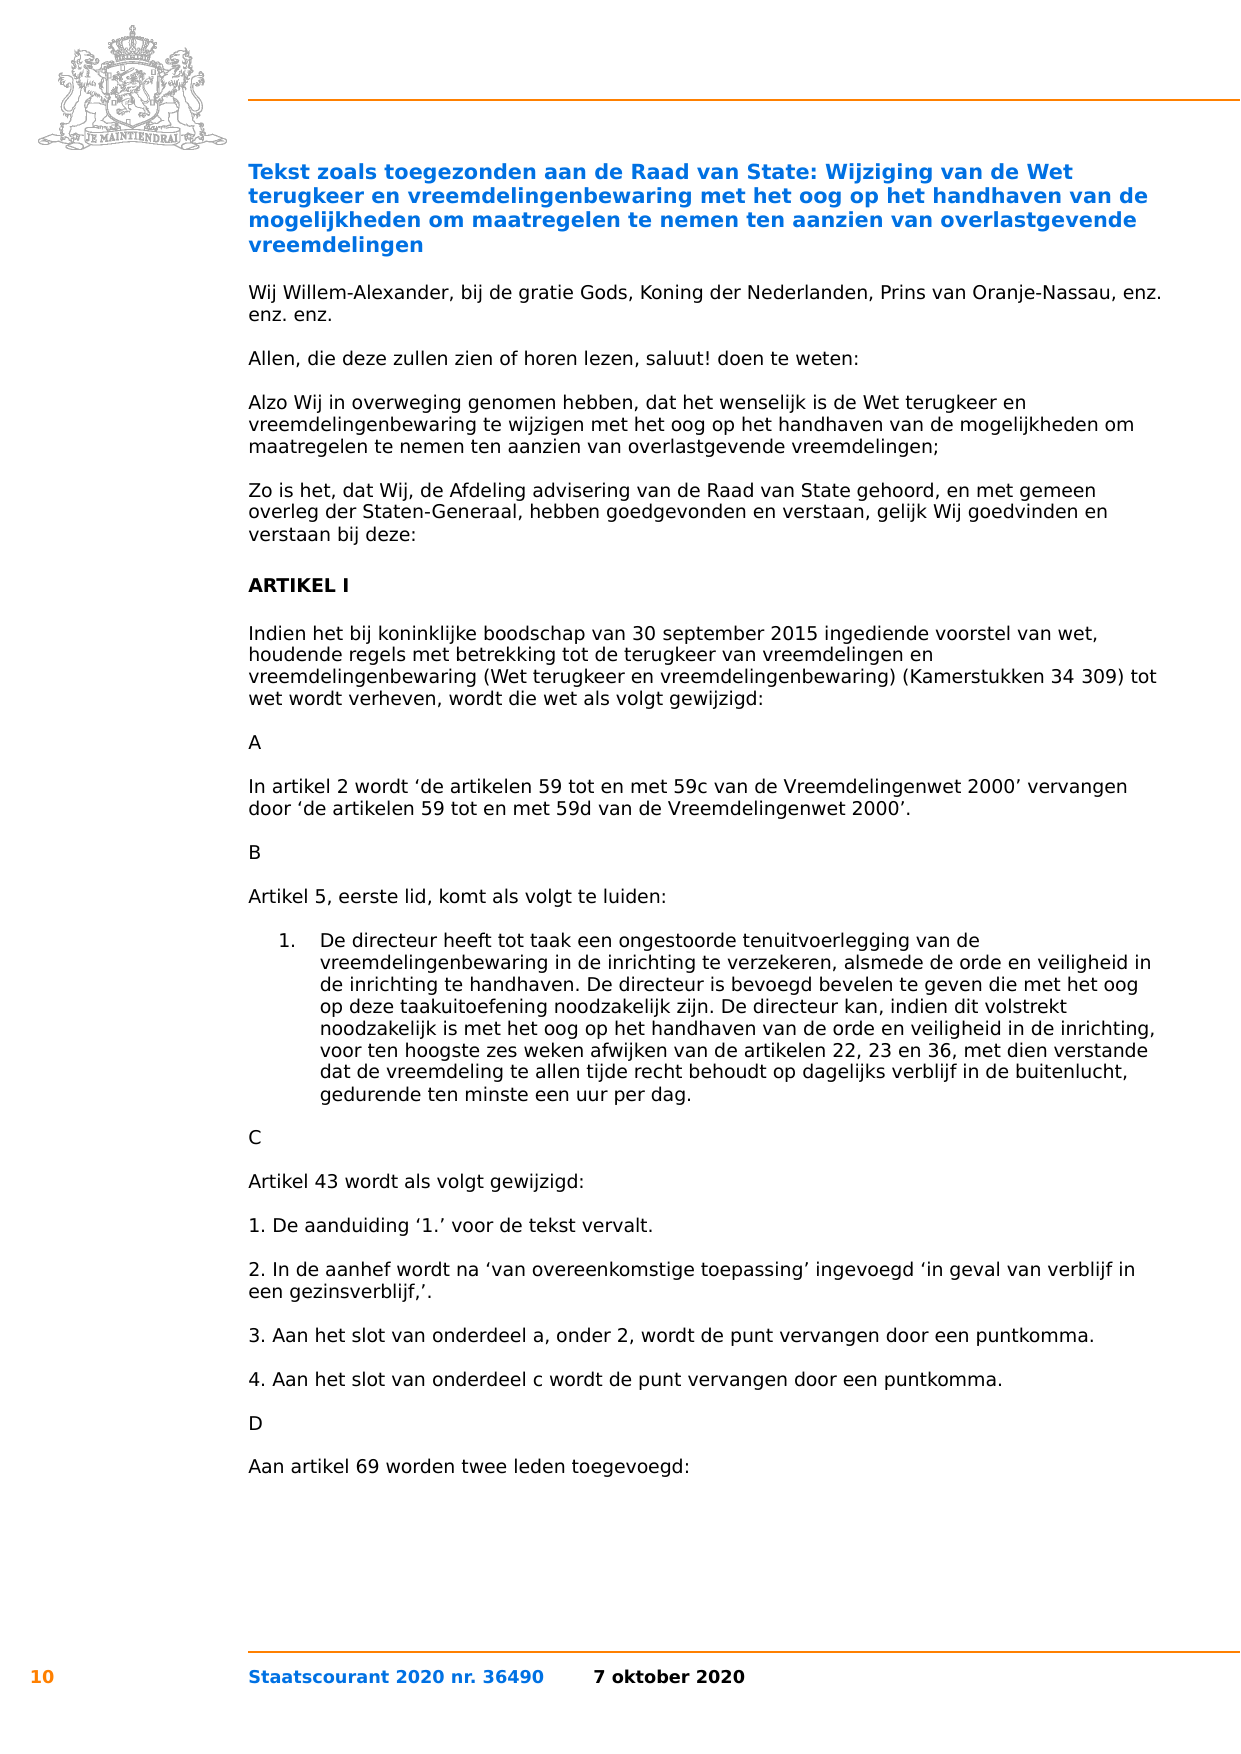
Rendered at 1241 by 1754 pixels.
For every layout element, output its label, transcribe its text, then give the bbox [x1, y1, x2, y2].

text Alzo Wij in overweging genomen hebben, dat het wenselijk is de Wet terugkeer en vreemdelingenbewaring te wijzigen met het oog op het handhaven van de mogelijkheden om maatregelen te nemen ten aanzien van overlastgevende vreemdelingen; [248, 392, 1163, 458]
text 1. De aanduiding ‘1.’ voor de tekst vervalt. [248, 1215, 1163, 1237]
text Allen, die deze zullen zien of horen lezen, saluut! doen te weten: [248, 348, 1163, 370]
text 3. Aan het slot van onderdeel a, onder 2, wordt de punt vervangen door een puntkomma. [248, 1325, 1163, 1347]
text Indien het bij koninklijke boodschap van 30 september 2015 ingediende voorstel van wet, houdende regels met betrekking tot de terugkeer van vreemdelingen en vreemdelingenbewaring (Wet terugkeer en vreemdelingenbewaring) (Kamerstukken 34 309) tot wet wordt verheven, wordt die wet als volgt gewijzigd: [248, 622, 1163, 710]
text Artikel 43 wordt als volgt gewijzigd: [248, 1171, 1163, 1193]
subtitle ARTIKEL I [248, 575, 1163, 597]
text D [248, 1412, 1163, 1434]
text Zo is het, dat Wij, de Afdeling advisering van de Raad van State gehoord, en met gemeen overleg der Staten-Generaal, hebben goedgevonden en verstaan, gelijk Wij goedvinden en verstaan bij deze: [248, 479, 1163, 545]
text Artikel 5, eerste lid, komt als volgt te luiden: [248, 886, 1163, 908]
text A [248, 732, 1163, 754]
text B [248, 842, 1163, 864]
subtitle Tekst zoals toegezonden aan de Raad van State: Wijziging van de Wet terugkeer en vreemdelingenbewaring met het oog op het handhaven van de mogelijkheden om maatregelen te nemen ten aanzien van overlastgevende vreemdelingen [248, 160, 1163, 257]
text 1. De directeur heeft tot taak een ongestoorde tenuitvoerlegging van de vreemdelingenbewaring in de inrichting te verzekeren, alsmede de orde en veiligheid in de inrichting te handhaven. De directeur is bevoegd bevelen te geven die met het oog op deze taakuitoefening noodzakelijk zijn. De directeur kan, indien dit volstrekt noodzakelijk is met het oog op het handhaven van de orde en veiligheid in de inrichting, voor ten hoogste zes weken afwijken van de artikelen 22, 23 en 36, met dien verstande dat de vreemdeling te allen tijde recht behoudt op dagelijks verblijf in de buitenlucht, gedurende ten minste een uur per dag. [278, 929, 1163, 1105]
text 2. In de aanhef wordt na ‘van overeenkomstige toepassing’ ingevoegd ‘in geval van verblijf in een gezinsverblijf,’. [248, 1259, 1163, 1303]
text In artikel 2 wordt ‘de artikelen 59 tot en met 59c van de Vreemdelingenwet 2000’ vervangen door ‘de artikelen 59 tot en met 59d van de Vreemdelingenwet 2000’. [248, 776, 1163, 820]
picture [38, 25, 227, 150]
text Aan artikel 69 worden twee leden toegevoegd: [248, 1456, 1163, 1478]
text 4. Aan het slot van onderdeel c wordt de punt vervangen door een puntkomma. [248, 1368, 1163, 1391]
text Wij Willem-Alexander, bij de gratie Gods, Koning der Nederlanden, Prins van Oranje-Nassau, enz. enz. enz. [248, 282, 1163, 326]
text C [248, 1127, 1163, 1149]
